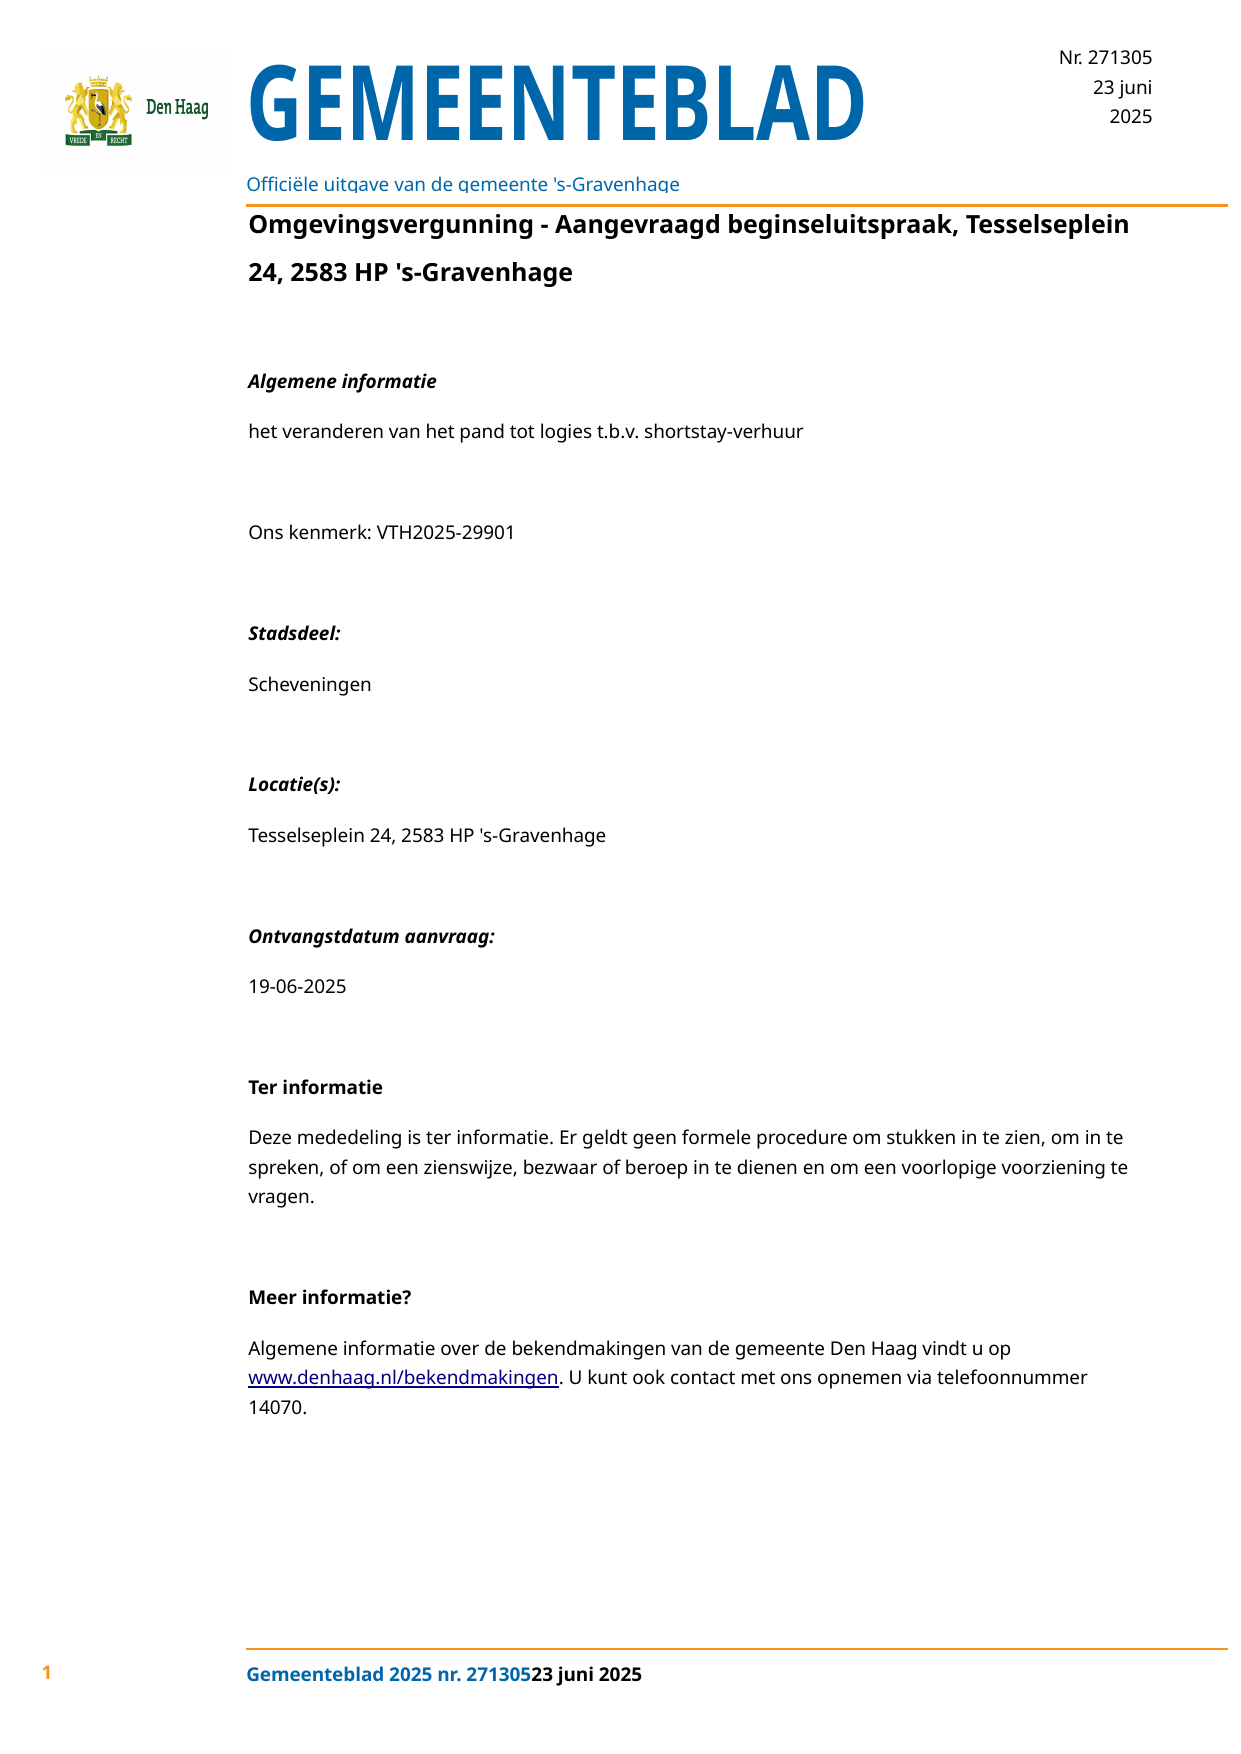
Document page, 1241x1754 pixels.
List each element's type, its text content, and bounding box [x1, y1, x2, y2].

text Locatie(s): [248, 772, 1152, 797]
text Ons kenmerk: VTH2025-29901 [248, 519, 1152, 545]
text Algemene informatie [248, 368, 1152, 394]
picture [41, 47, 231, 172]
text Ontvangstdatum aanvraag: [248, 923, 1152, 949]
text Tesselseplein 24, 2583 HP 's-Gravenhage [248, 822, 1152, 848]
text Stadsdeel: [248, 620, 1152, 646]
text Omgevingsvergunning - Aangevraagd beginseluitspraak, Tesselseplein 24, 2583 HP 's-Gravenhage [248, 207, 1152, 288]
text Deze mededeling is ter informatie. Er geldt geen formele procedure om stukken in te zien, om in te spreken, of om een zienswijze, bezwaar of beroep in te dienen en om een voorlopige voorziening te vragen. [248, 1124, 1152, 1209]
text Ter informatie [248, 1074, 1152, 1100]
text 19-06-2025 [248, 973, 1152, 999]
text Scheveningen [248, 671, 1152, 697]
text Algemene informatie over de bekendmakingen van de gemeente Den Haag vindt u op www.denhaag.nl/bekendmakingen. U kunt ook contact met ons opnemen via telefoonnummer 14070. [248, 1335, 1152, 1420]
text Meer informatie? [248, 1284, 1152, 1310]
text het veranderen van het pand tot logies t.b.v. shortstay-verhuur [248, 419, 1152, 444]
